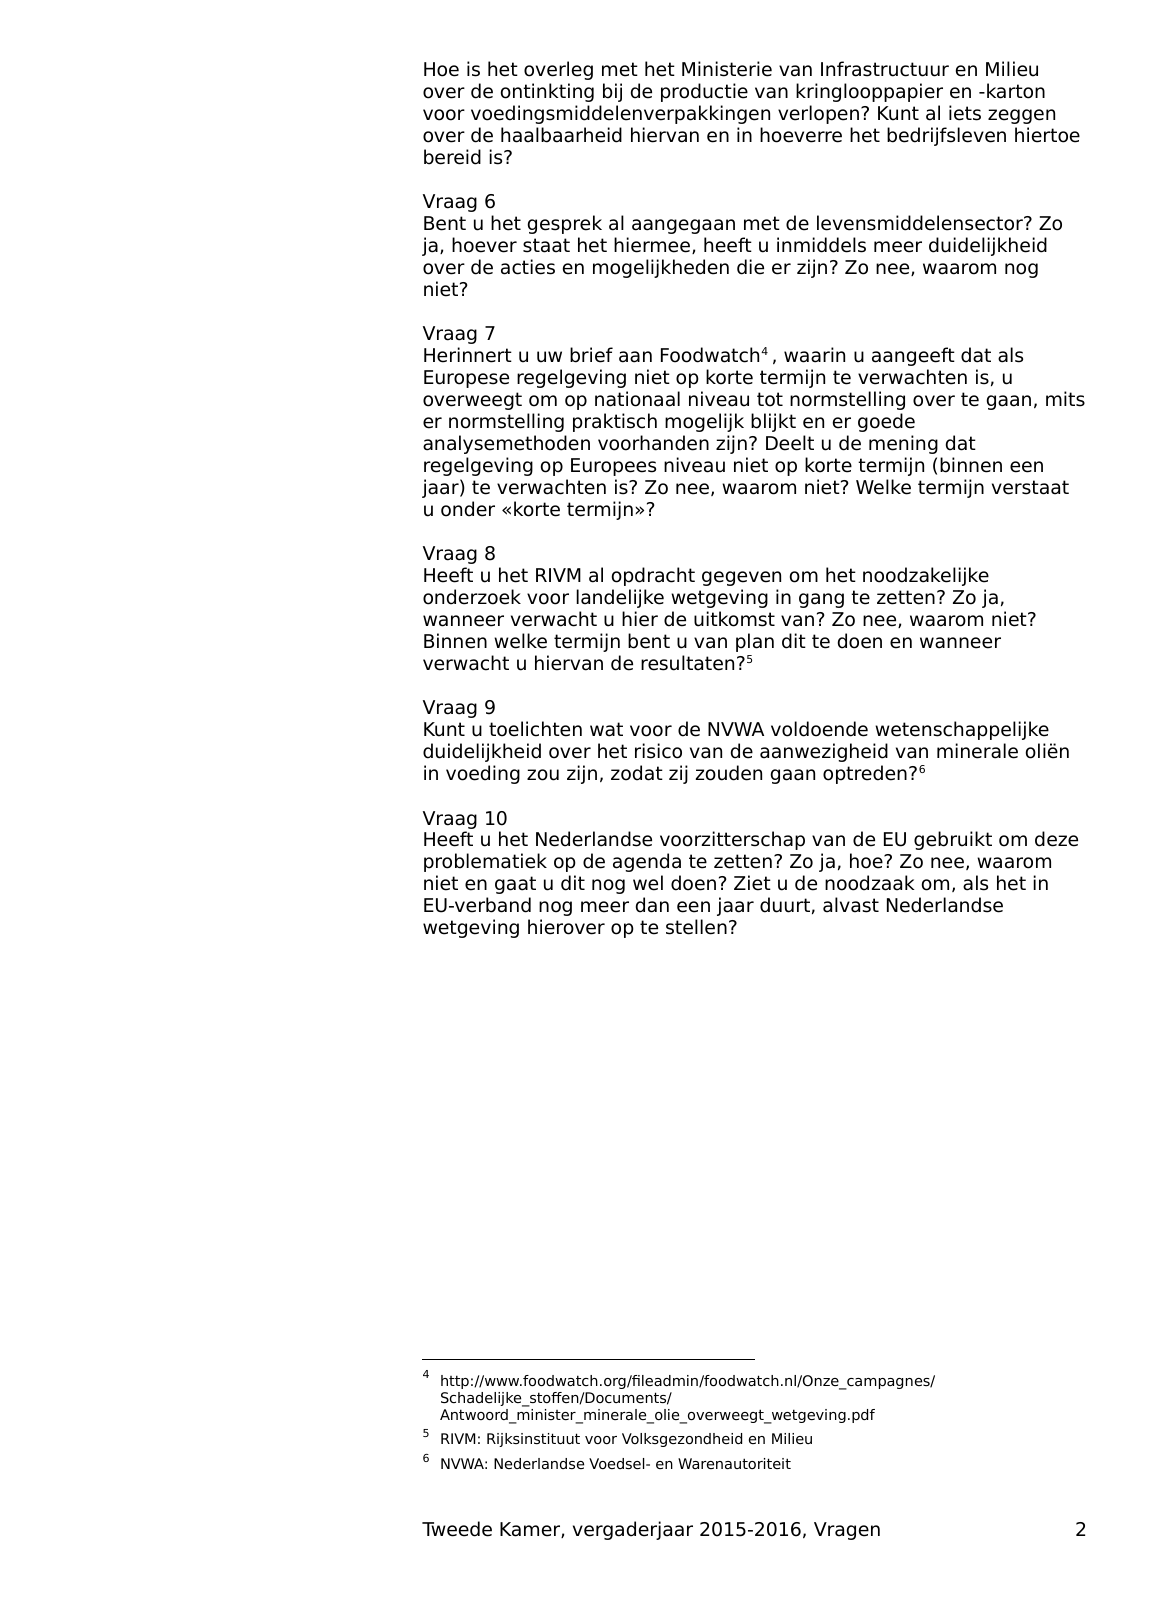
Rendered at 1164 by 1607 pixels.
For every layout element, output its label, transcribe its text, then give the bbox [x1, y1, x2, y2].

text Kunt u toelichten wat voor de NVWA voldoende wetenschappelijke duidelijkheid over het risico van de aanwezigheid van minerale oliën in voeding zou zijn, zodat zij zouden gaan optreden? [422, 719, 1087, 785]
text Vraag 10 [422, 807, 1087, 829]
text Heeft u het RIVM al opdracht gegeven om het noodzakelijke onderzoek voor landelijke wetgeving in gang te zetten? Zo ja, wanneer verwacht u hier de uitkomst van? Zo nee, waarom niet? Binnen welke termijn bent u van plan dit te doen en wanneer verwacht u hiervan de resultaten? [422, 565, 1087, 675]
text http://www.foodwatch.org/fileadmin/foodwatch.nl/Onze_campagnes/Schadelijke_stoffen/Documents/Antwoord_minister_minerale_olie_overweegt_wetgeving.pdf [422, 1368, 1087, 1424]
text Vraag 9 [422, 697, 1087, 719]
text NVWA: Nederlandse Voedsel- en Warenautoriteit [422, 1452, 1087, 1474]
text Vraag 6 [422, 191, 1087, 213]
text Bent u het gesprek al aangegaan met de levensmiddelensector? Zo ja, hoever staat het hiermee, heeft u inmiddels meer duidelijkheid over de acties en mogelijkheden die er zijn? Zo nee, waarom nog niet? [422, 213, 1087, 301]
text Vraag 8 [422, 543, 1087, 565]
text Heeft u het Nederlandse voorzitterschap van de EU gebruikt om deze problematiek op de agenda te zetten? Zo ja, hoe? Zo nee, waarom niet en gaat u dit nog wel doen? Ziet u de noodzaak om, als het in EU-verband nog meer dan een jaar duurt, alvast Nederlandse wetgeving hierover op te stellen? [422, 829, 1087, 939]
text Herinnert u uw brief aan Foodwatch, waarin u aangeeft dat als Europese regelgeving niet op korte termijn te verwachten is, u overweegt om op nationaal niveau tot normstelling over te gaan, mits er normstelling praktisch mogelijk blijkt en er goede analysemethoden voorhanden zijn? Deelt u de mening dat regelgeving op Europees niveau niet op korte termijn (binnen een jaar) te verwachten is? Zo nee, waarom niet? Welke termijn verstaat u onder «korte termijn»? [422, 345, 1087, 521]
text RIVM: Rijksinstituut voor Volksgezondheid en Milieu [422, 1427, 1087, 1449]
text Vraag 7 [422, 323, 1087, 345]
text Hoe is het overleg met het Ministerie van Infrastructuur en Milieu over de ontinkting bij de productie van kringlooppapier en -karton voor voedingsmiddelenverpakkingen verlopen? Kunt al iets zeggen over de haalbaarheid hiervan en in hoeverre het bedrijfsleven hiertoe bereid is? [422, 59, 1087, 169]
